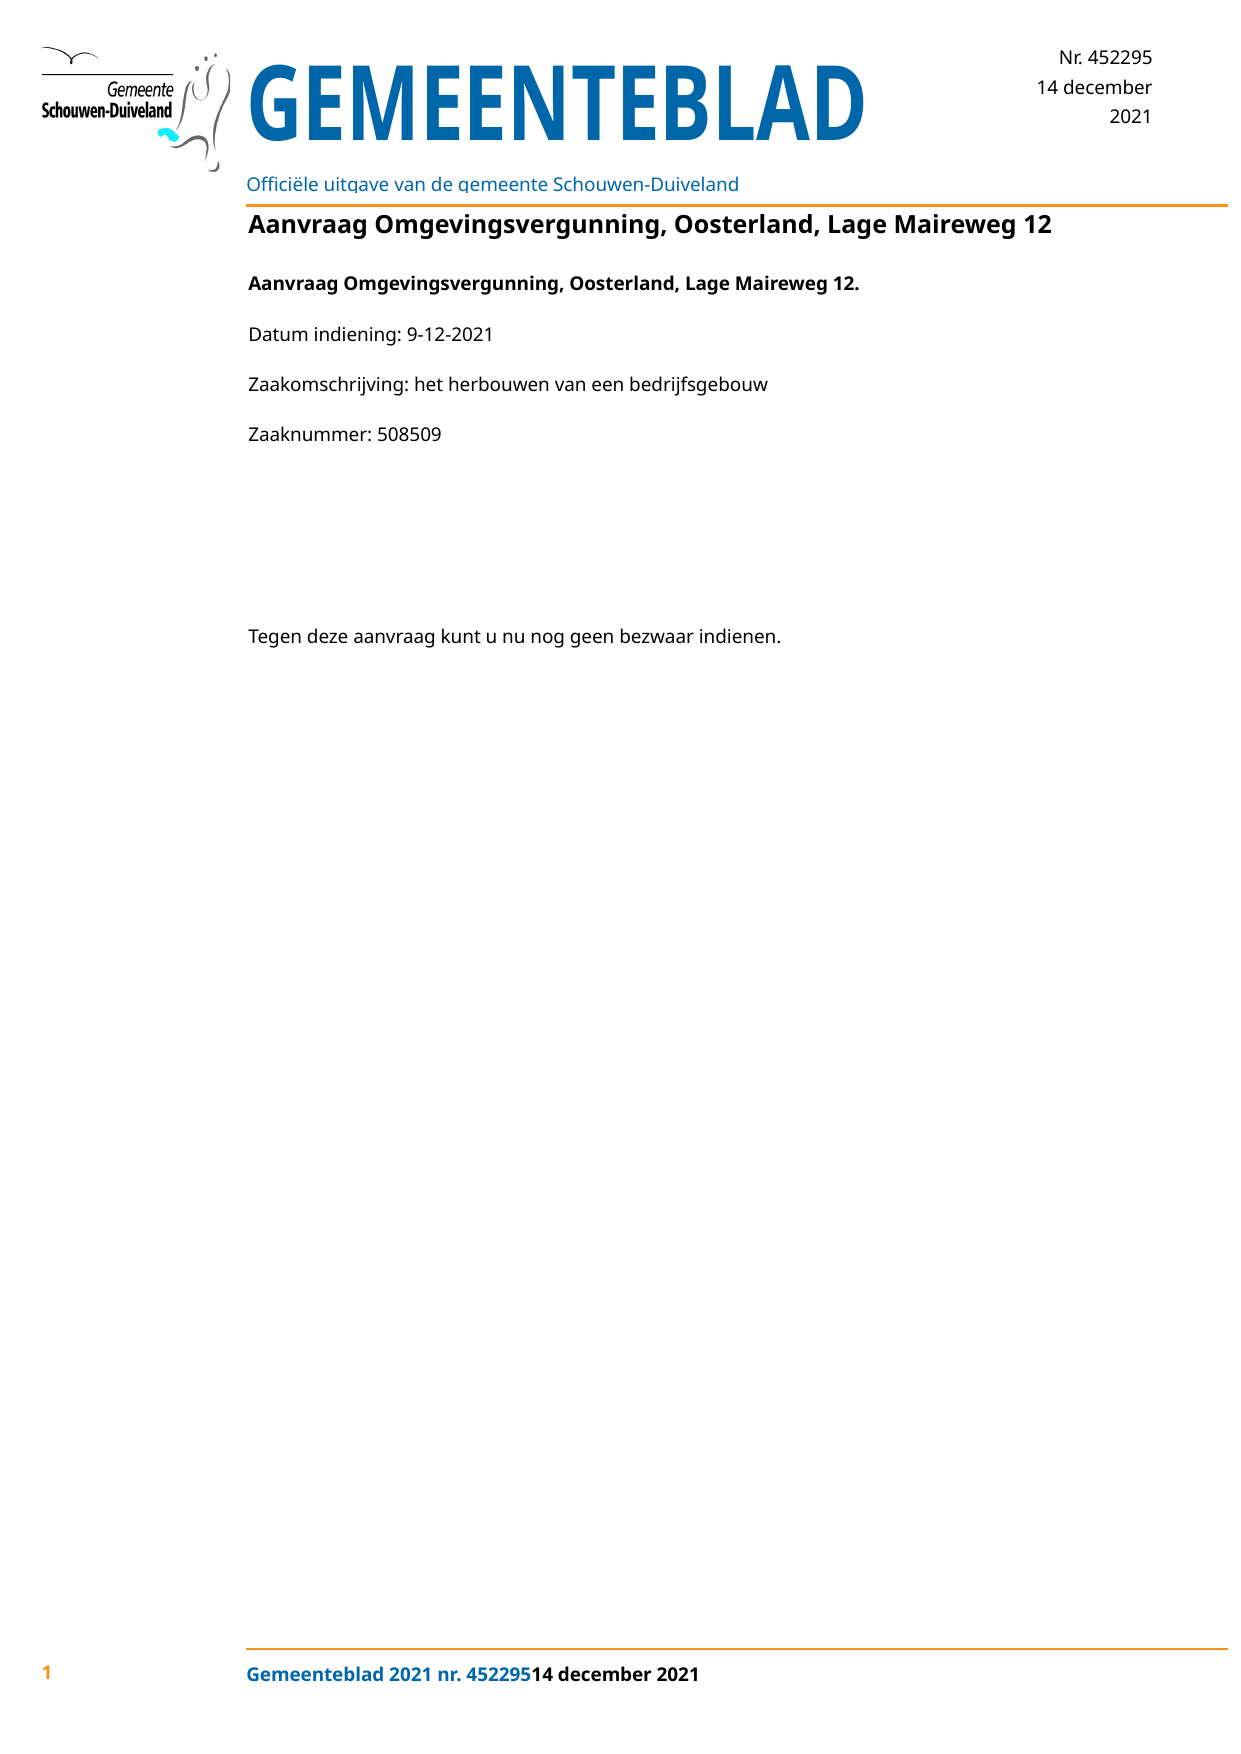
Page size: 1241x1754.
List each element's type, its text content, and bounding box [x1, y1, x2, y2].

text Tegen deze aanvraag kunt u nu nog geen bezwaar indienen. [248, 623, 1152, 649]
text Aanvraag Omgevingsvergunning, Oosterland, Lage Maireweg 12. [248, 270, 1152, 296]
picture [41, 47, 231, 172]
text Datum indiening: 9-12-2021 [248, 321, 1152, 346]
text Aanvraag Omgevingsvergunning, Oosterland, Lage Maireweg 12 [248, 207, 1152, 241]
text Zaakomschrijving: het herbouwen van een bedrijfsgebouw [248, 371, 1152, 397]
text Zaaknummer: 508509 [248, 422, 1152, 447]
